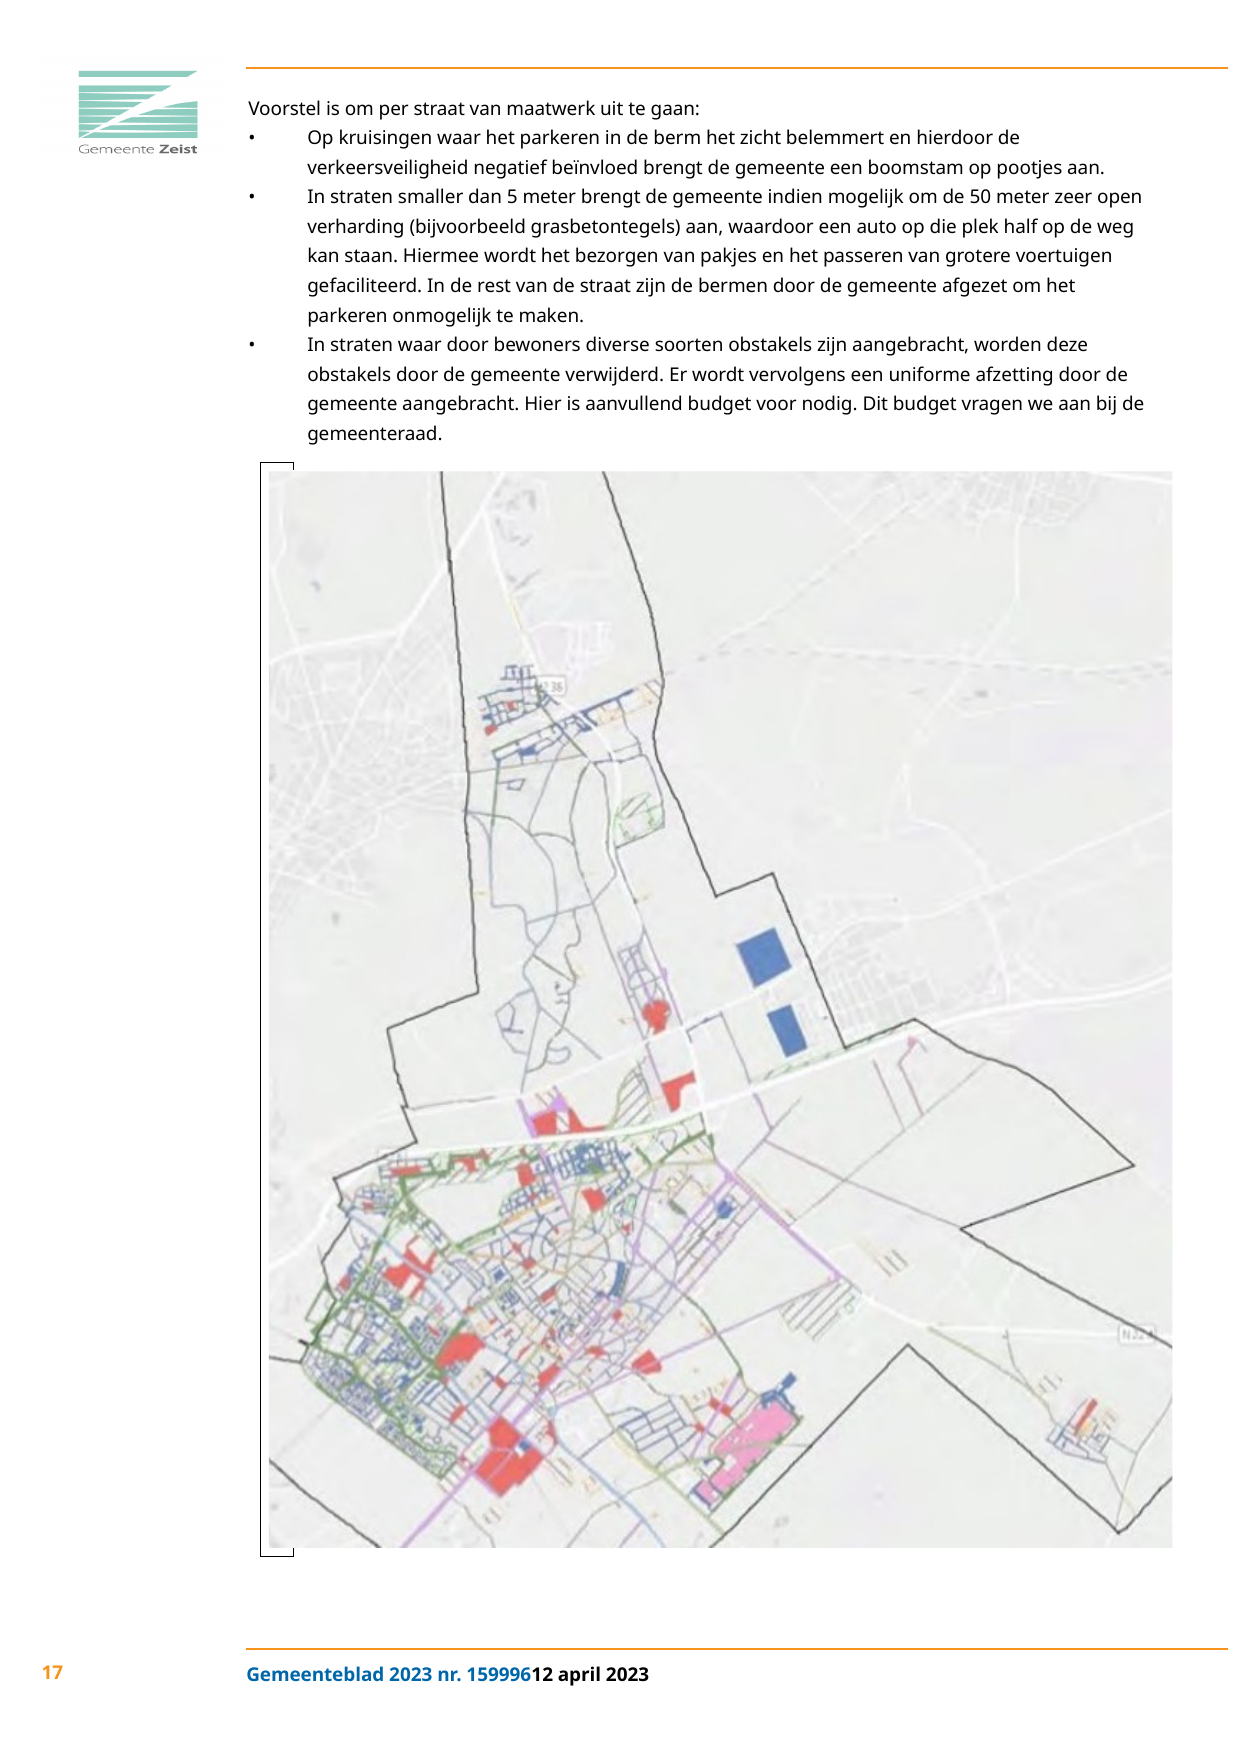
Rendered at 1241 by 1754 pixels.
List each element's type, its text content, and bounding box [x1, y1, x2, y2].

text Voorstel is om per straat van maatwerk uit te gaan: [248, 95, 1152, 121]
list In straten waar door bewoners diverse soorten obstakels zijn aangebracht, worden deze obstakels door de gemeente verwijderd. Er wordt vervolgens een uniforme afzetting door de gemeente aangebracht. Hier is aanvullend budget voor nodig. Dit budget vragen we aan bij de gemeenteraad. [248, 331, 1152, 446]
picture [268, 470, 1173, 1548]
list Op kruisingen waar het parkeren in de berm het zicht belemmert en hierdoor de verkeersveiligheid negatief beïnvloed brengt de gemeente een boomstam op pootjes aan. [248, 124, 1152, 180]
picture [41, 47, 231, 172]
list In straten smaller dan 5 meter brengt de gemeente indien mogelijk om de 50 meter zeer open verharding (bijvoorbeeld grasbetontegels) aan, waardoor een auto op die plek half op de weg kan staan. Hiermee wordt het bezorgen van pakjes en het passeren van grotere voertuigen gefaciliteerd. In de rest van de straat zijn de bermen door de gemeente afgezet om het parkeren onmogelijk te maken. [248, 183, 1152, 328]
